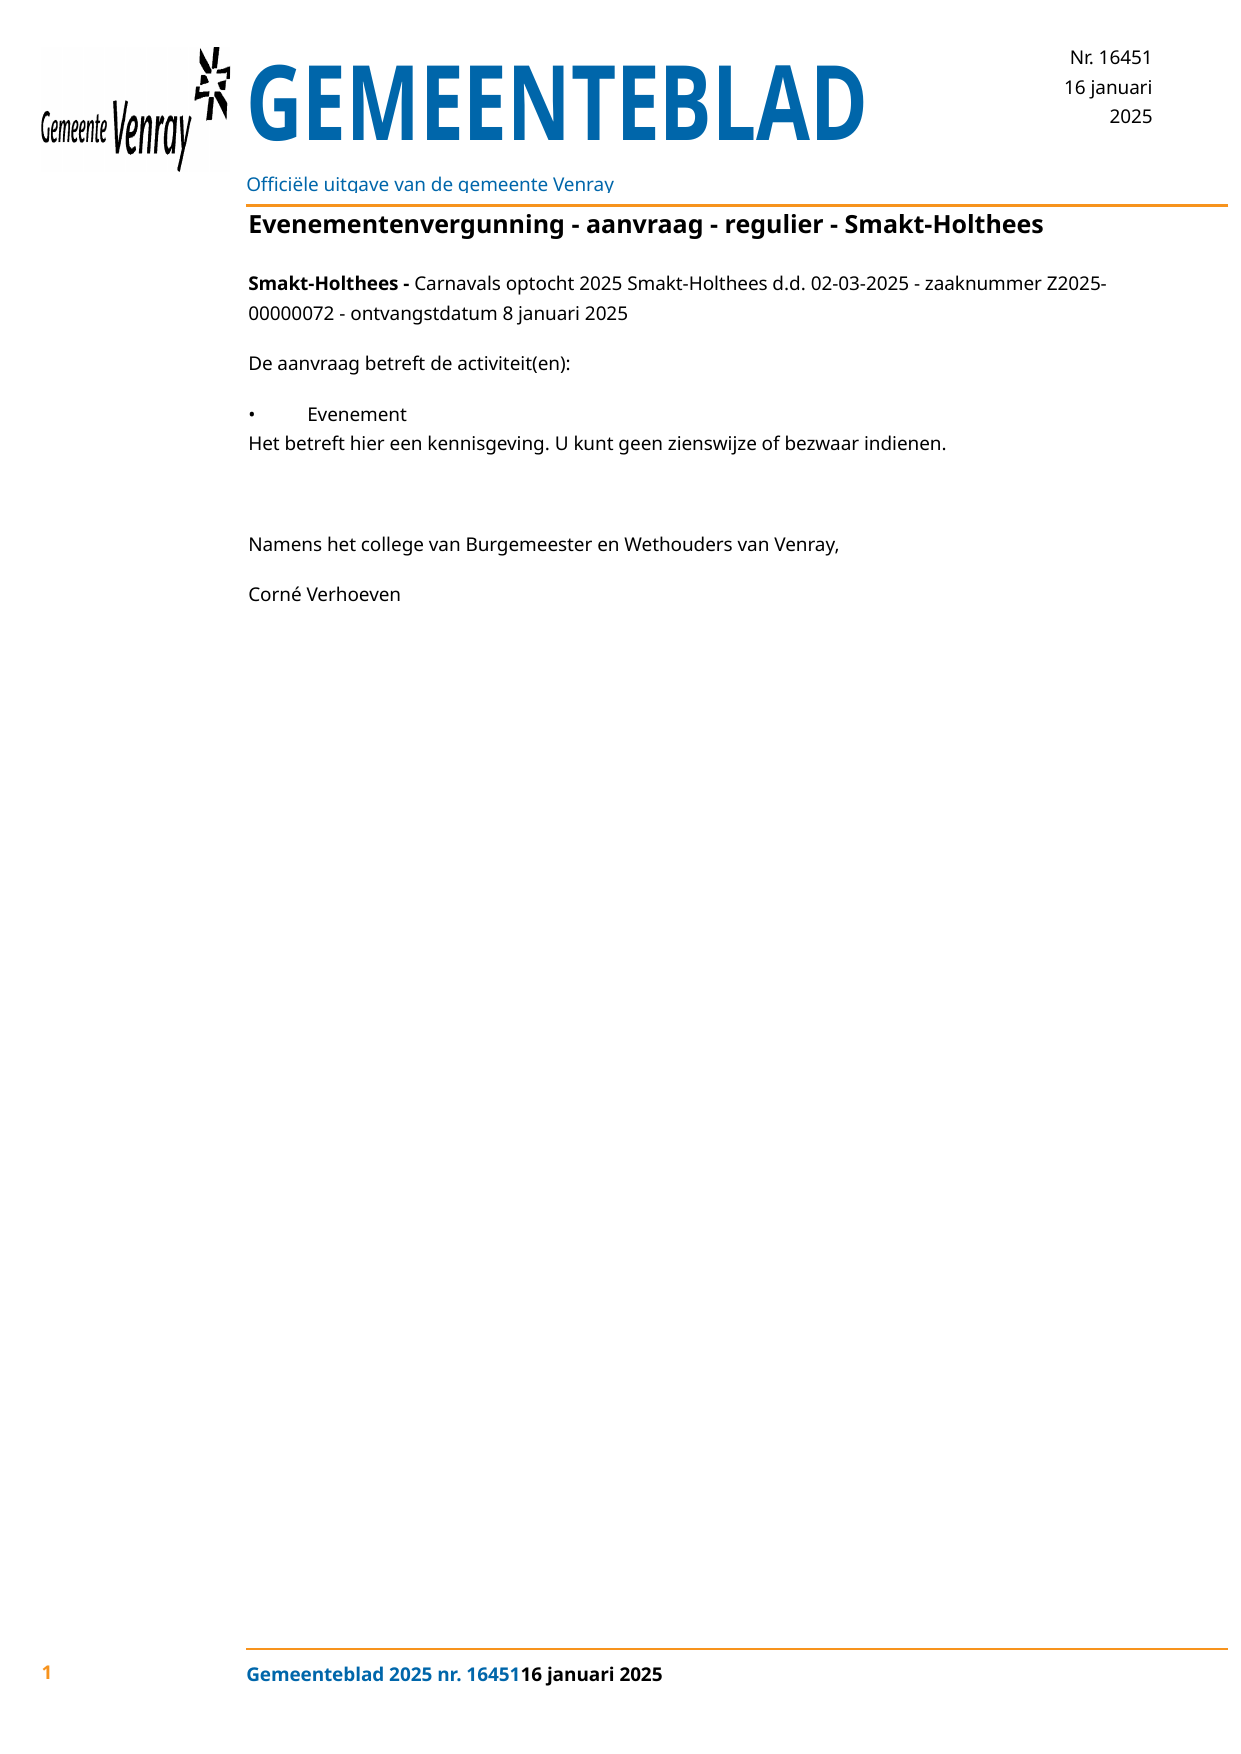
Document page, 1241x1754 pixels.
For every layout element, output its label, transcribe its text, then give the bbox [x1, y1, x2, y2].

text De aanvraag betreft de activiteit(en): [248, 350, 1152, 376]
text Namens het college van Burgemeester en Wethouders van Venray, [248, 531, 1152, 557]
text Het betreft hier een kennisgeving. U kunt geen zienswijze of bezwaar indienen. [248, 430, 1152, 456]
text Smakt-Holthees - Carnavals optocht 2025 Smakt-Holthees d.d. 02-03-2025 - zaaknummer Z2025-00000072 - ontvangstdatum 8 januari 2025 [248, 270, 1152, 326]
picture [41, 47, 231, 172]
text Evenementenvergunning - aanvraag - regulier - Smakt-Holthees [248, 207, 1152, 241]
text Corné Verhoeven [248, 582, 1152, 607]
list Evenement [248, 401, 1152, 426]
